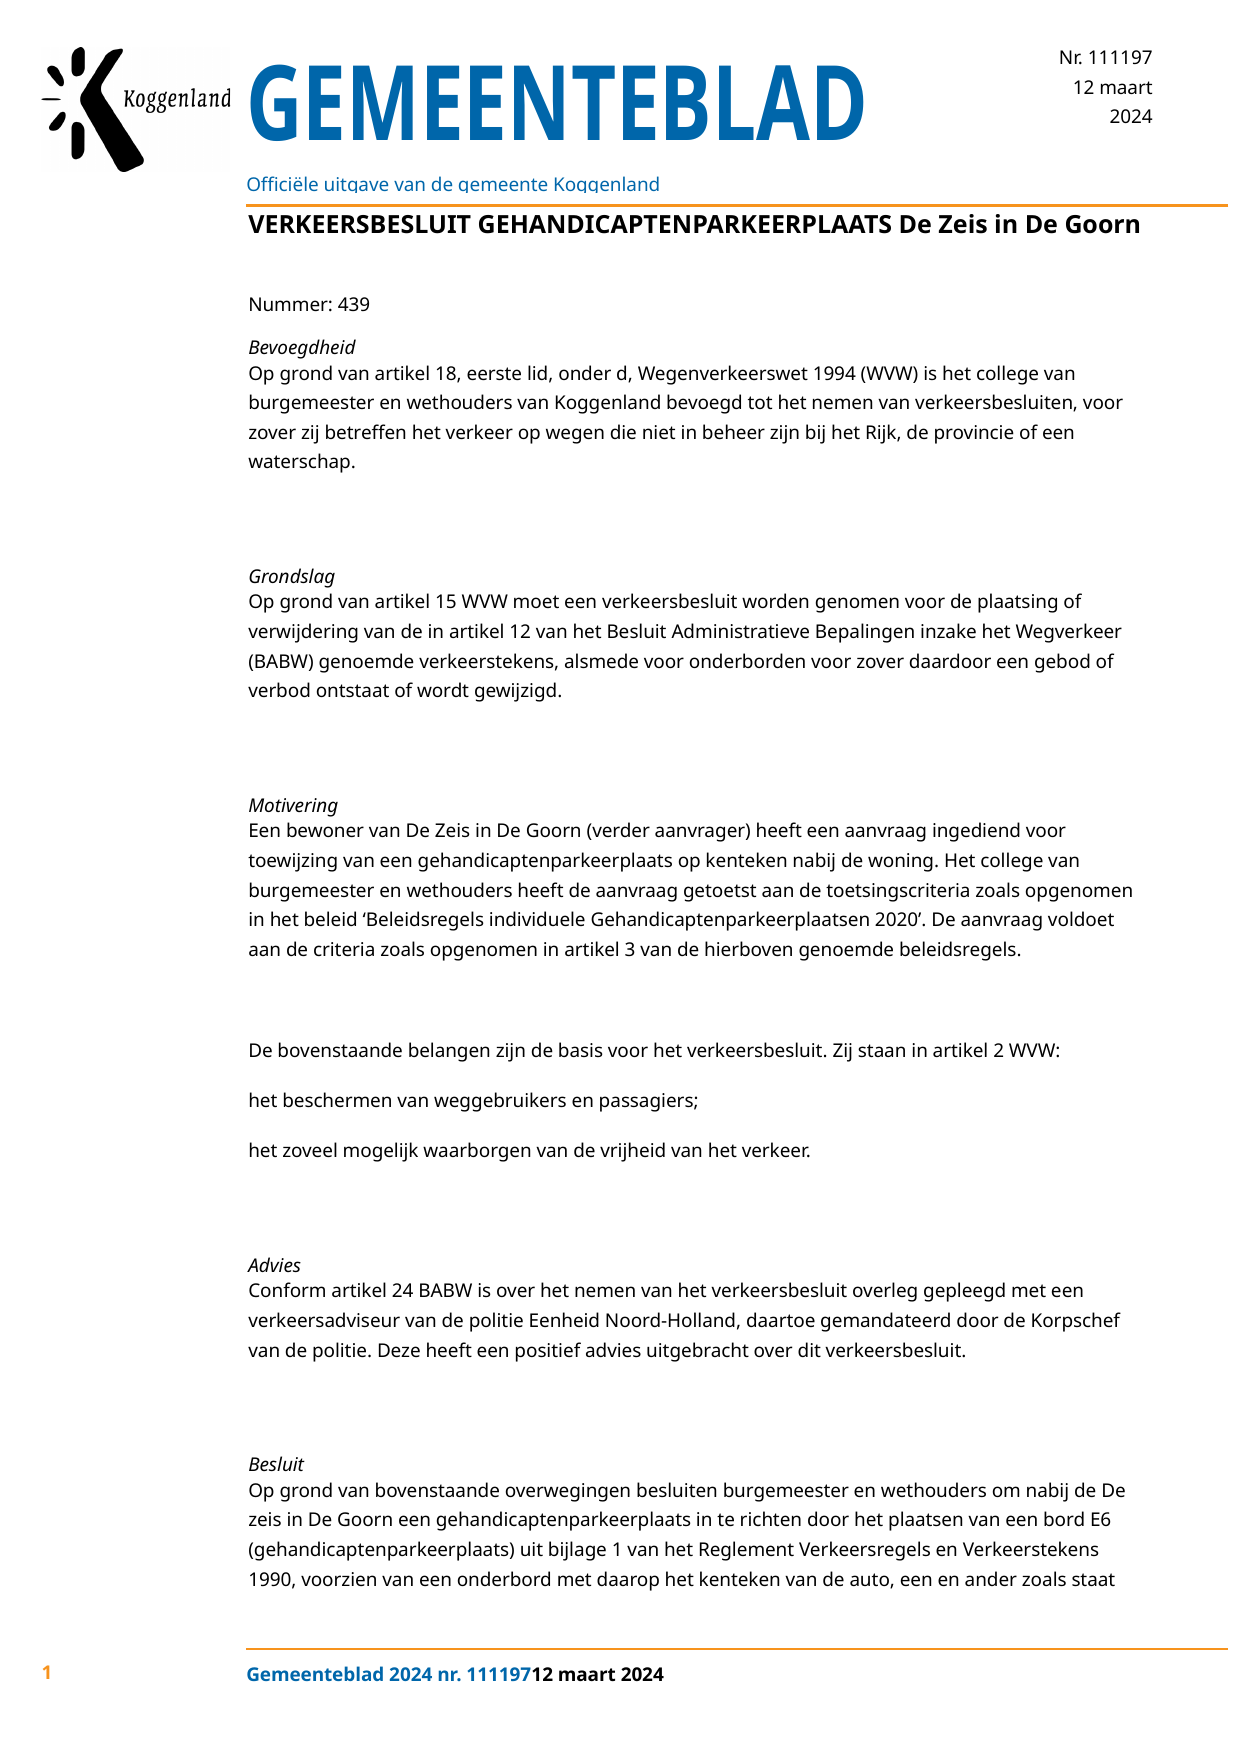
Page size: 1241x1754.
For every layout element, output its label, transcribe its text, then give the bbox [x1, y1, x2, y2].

text VERKEERSBESLUIT GEHANDICAPTENPARKEERPLAATS De Zeis in De Goorn [248, 207, 1152, 241]
text Een bewoner van De Zeis in De Goorn (verder aanvrager) heeft een aanvraag ingediend voor toewijzing van een gehandicaptenparkeerplaats op kenteken nabij de woning. Het college van burgemeester en wethouders heeft de aanvraag getoetst aan de toetsingscriteria zoals opgenomen in het beleid ‘Beleidsregels individuele Gehandicaptenparkeerplaatsen 2020’. De aanvraag voldoet aan de criteria zoals opgenomen in artikel 3 van de hierboven genoemde beleidsregels. [248, 818, 1152, 962]
text Op grond van artikel 15 WVW moet een verkeersbesluit worden genomen voor de plaatsing of verwijdering van de in artikel 12 van het Besluit Administratieve Bepalingen inzake het Wegverkeer (BABW) genoemde verkeerstekens, alsmede voor onderborden voor zover daardoor een gebod of verbod ontstaat of wordt gewijzigd. [248, 589, 1152, 703]
text het beschermen van weggebruikers en passagiers; [248, 1087, 1152, 1113]
text Conform artikel 24 BABW is over het nemen van het verkeersbesluit overleg gepleegd met een verkeersadviseur van de politie Eenheid Noord-Holland, daartoe gemandateerd door de Korpschef van de politie. Deze heeft een positief advies uitgebracht over dit verkeersbesluit. [248, 1278, 1152, 1363]
text Grondslag [248, 563, 1152, 589]
text het zoveel mogelijk waarborgen van de vrijheid van het verkeer. [248, 1138, 1152, 1163]
text Advies [248, 1252, 1152, 1278]
text Bevoegdheid [248, 334, 1152, 360]
text De bovenstaande belangen zijn de basis voor het verkeersbesluit. Zij staan in artikel 2 WVW: [248, 1037, 1152, 1062]
text Motivering [248, 792, 1152, 818]
text Op grond van artikel 18, eerste lid, onder d, Wegenverkeerswet 1994 (WVW) is het college van burgemeester en wethouders van Koggenland bevoegd tot het nemen van verkeersbesluiten, voor zover zij betreffen het verkeer op wegen die niet in beheer zijn bij het Rijk, de provincie of een waterschap. [248, 360, 1152, 474]
text Op grond van bovenstaande overwegingen besluiten burgemeester en wethouders om nabij de De zeis in De Goorn een gehandicaptenparkeerplaats in te richten door het plaatsen van een bord E6 (gehandicaptenparkeerplaats) uit bijlage 1 van het Reglement Verkeersregels en Verkeerstekens 1990, voorzien van een onderbord met daarop het kenteken van de auto, een en ander zoals staat [248, 1477, 1152, 1591]
picture [41, 47, 231, 172]
text Nummer: 439 [248, 291, 1152, 317]
text Besluit [248, 1451, 1152, 1477]
